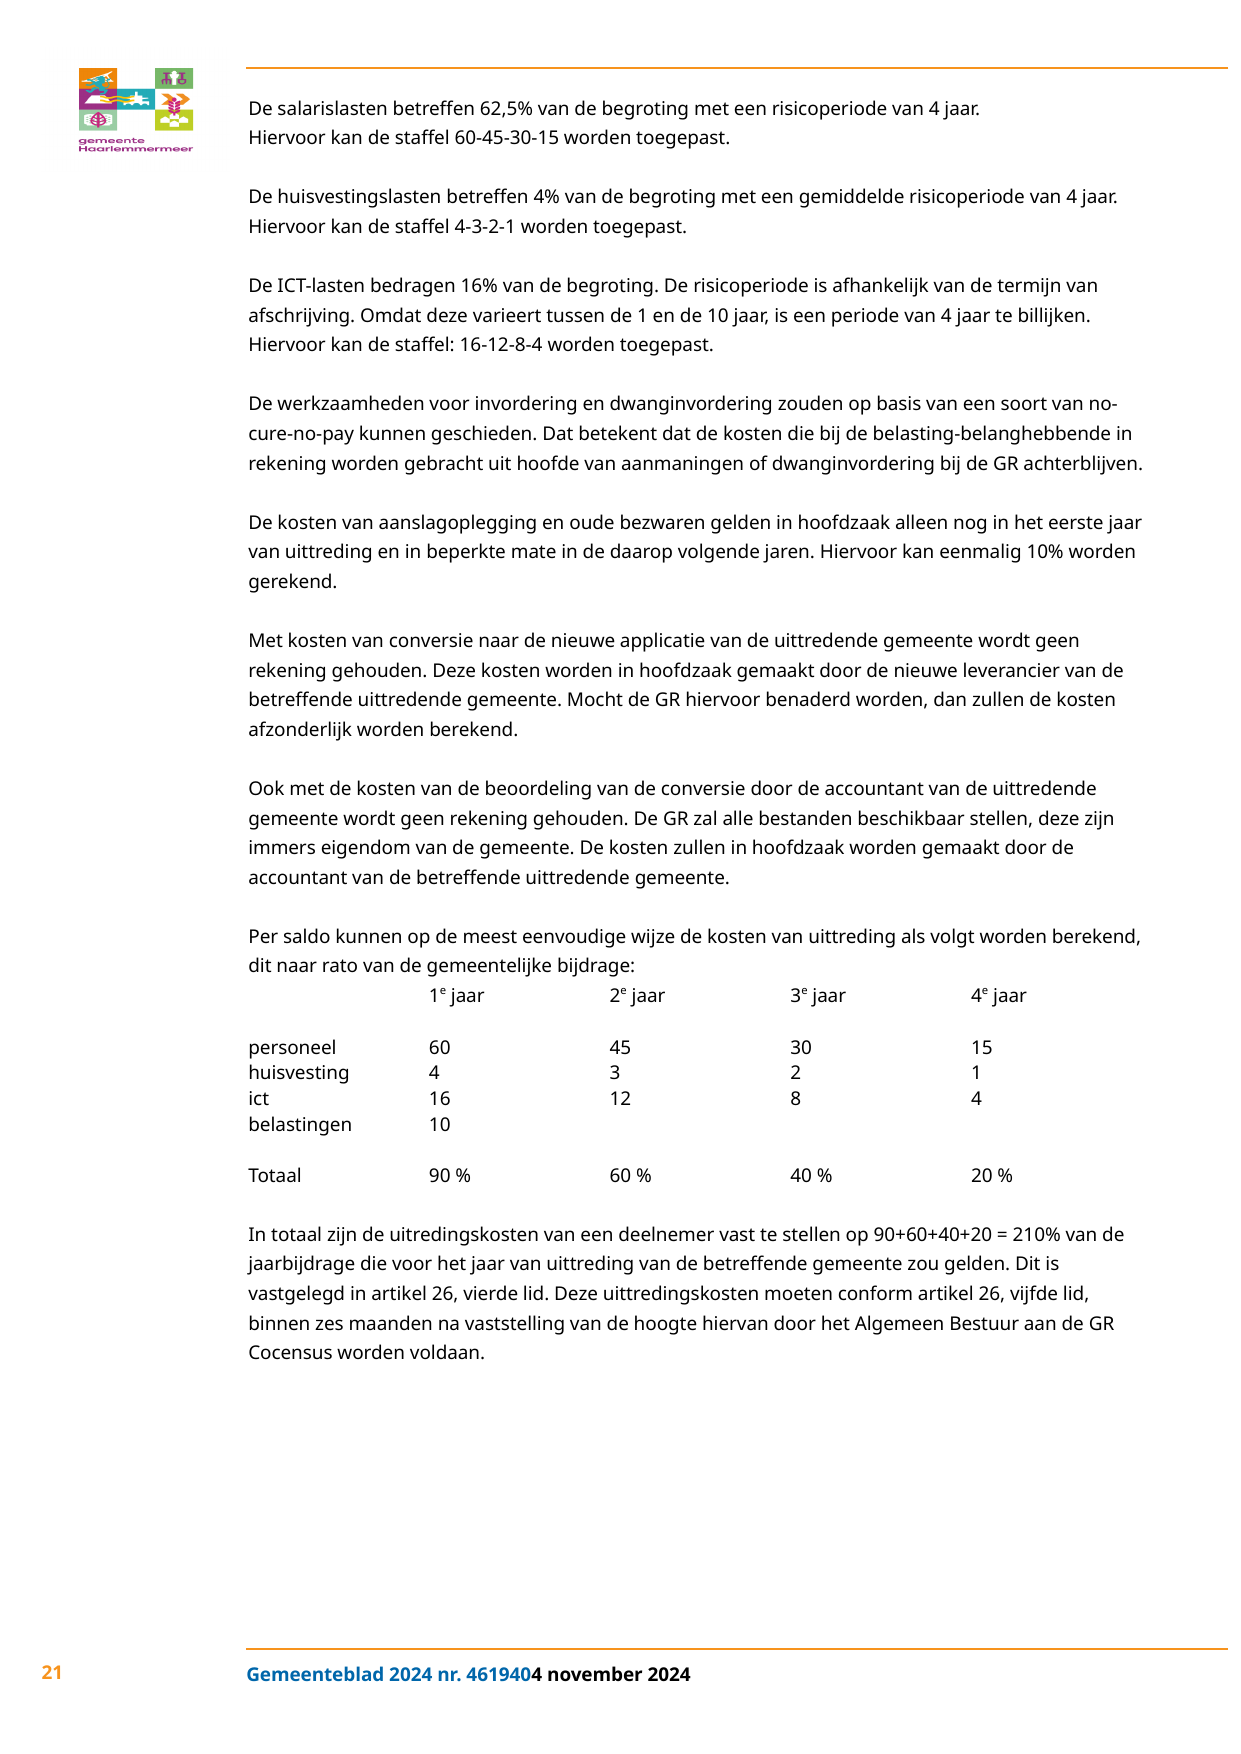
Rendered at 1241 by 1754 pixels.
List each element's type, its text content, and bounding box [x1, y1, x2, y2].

table_cell 90 % [429, 1163, 609, 1188]
table_cell 60 [429, 1034, 609, 1059]
table_cell 45 [609, 1034, 790, 1059]
text In totaal zijn de uitredingskosten van een deelnemer vast te stellen op 90+60+40+20 = 210% van de jaarbijdrage die voor het jaar van uittreding van de betreffende gemeente zou gelden. Dit is vastgelegd in artikel 26, vierde lid. Deze uittredingskosten moeten conform artikel 26, vijfde lid, binnen zes maanden na vaststelling van de hoogte hiervan door het Algemeen Bestuur aan de GR Cocensus worden voldaan. [248, 1221, 1152, 1365]
text Per saldo kunnen op de meest eenvoudige wijze de kosten van uittreding als volgt worden berekend, dit naar rato van de gemeentelijke bijdrage: [248, 923, 1152, 978]
table_cell 60 % [609, 1163, 790, 1188]
table_cell [790, 1137, 971, 1162]
table_cell 15 [971, 1034, 1152, 1059]
table_cell 4 [429, 1060, 609, 1085]
table_cell belastingen [248, 1111, 429, 1137]
table_cell [971, 1137, 1152, 1162]
table_cell [609, 1008, 790, 1034]
table_cell huisvesting [248, 1060, 429, 1085]
table_cell ict [248, 1085, 429, 1111]
table_cell [248, 1137, 429, 1162]
table_cell 12 [609, 1085, 790, 1111]
text De werkzaamheden voor invordering en dwanginvordering zouden op basis van een soort van no-cure-no-pay kunnen geschieden. Dat betekent dat de kosten die bij de belasting-belanghebbende in rekening worden gebracht uit hoofde van aanmaningen of dwanginvordering bij de GR achterblijven. [248, 391, 1152, 476]
table_cell 1 [971, 1060, 1152, 1085]
table_cell [971, 1111, 1152, 1137]
table_cell 2 [790, 1060, 971, 1085]
table_cell [609, 1137, 790, 1162]
table_cell Totaal [248, 1163, 429, 1188]
table_cell [790, 1111, 971, 1137]
text De kosten van aanslagoplegging en oude bezwaren gelden in hoofdzaak alleen nog in het eerste jaar van uittreding en in beperkte mate in de daarop volgende jaren. Hiervoor kan eenmalig 10% worden gerekend. [248, 509, 1152, 594]
table_cell 3 [609, 1060, 790, 1085]
table_cell [429, 1137, 609, 1162]
text Hiervoor kan de staffel 60-45-30-15 worden toegepast. [248, 124, 1152, 150]
table_cell [248, 1008, 429, 1034]
table_cell 10 [429, 1111, 609, 1137]
table_header 4e jaar [971, 983, 1152, 1008]
table_header [248, 983, 429, 1008]
table_cell [790, 1008, 971, 1034]
text Hiervoor kan de staffel: 16-12-8-4 worden toegepast. [248, 331, 1152, 357]
text De salarislasten betreffen 62,5% van de begroting met een risicoperiode van 4 jaar. [248, 95, 1152, 121]
table_cell [429, 1008, 609, 1034]
table_header 2e jaar [609, 983, 790, 1008]
text De huisvestingslasten betreffen 4% van de begroting met een gemiddelde risicoperiode van 4 jaar. [248, 183, 1152, 209]
table_cell 8 [790, 1085, 971, 1111]
table_cell personeel [248, 1034, 429, 1059]
picture [41, 47, 231, 172]
text Met kosten van conversie naar de nieuwe applicatie van de uittredende gemeente wordt geen rekening gehouden. Deze kosten worden in hoofdzaak gemaakt door de nieuwe leverancier van de betreffende uittredende gemeente. Mocht de GR hiervoor benaderd worden, dan zullen de kosten afzonderlijk worden berekend. [248, 627, 1152, 742]
table_cell 16 [429, 1085, 609, 1111]
table_cell 40 % [790, 1163, 971, 1188]
table_cell 20 % [971, 1163, 1152, 1188]
text Hiervoor kan de staffel 4-3-2-1 worden toegepast. [248, 213, 1152, 239]
text Ook met de kosten van de beoordeling van de conversie door de accountant van de uittredende gemeente wordt geen rekening gehouden. De GR zal alle bestanden beschikbaar stellen, deze zijn immers eigendom van de gemeente. De kosten zullen in hoofdzaak worden gemaakt door de accountant van de betreffende uittredende gemeente. [248, 775, 1152, 890]
table_cell 4 [971, 1085, 1152, 1111]
text De ICT-lasten bedragen 16% van de begroting. De risicoperiode is afhankelijk van de termijn van afschrijving. Omdat deze varieert tussen de 1 en de 10 jaar, is een periode van 4 jaar te billijken. [248, 272, 1152, 328]
table_cell [609, 1111, 790, 1137]
table_cell [971, 1008, 1152, 1034]
table_header 1e jaar [429, 983, 609, 1008]
table_cell 30 [790, 1034, 971, 1059]
table_header 3e jaar [790, 983, 971, 1008]
